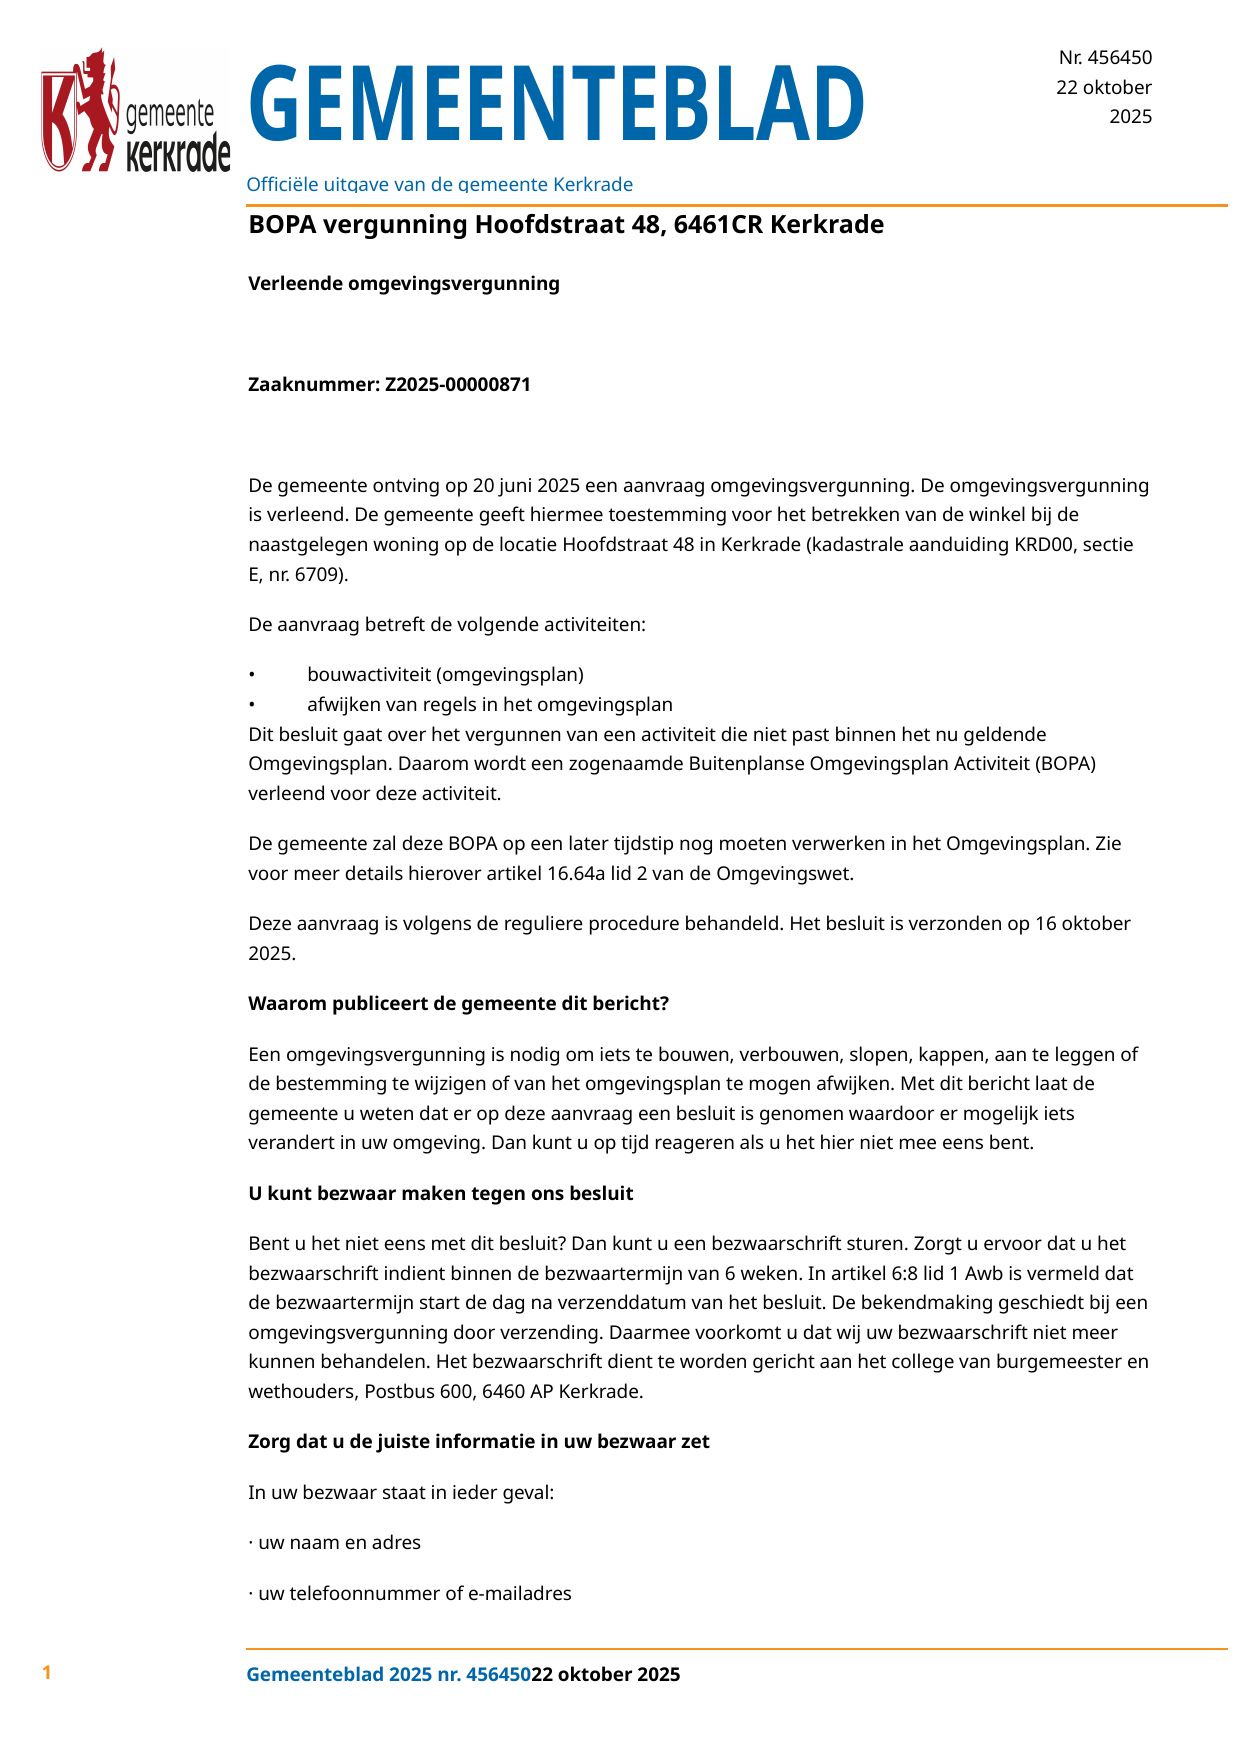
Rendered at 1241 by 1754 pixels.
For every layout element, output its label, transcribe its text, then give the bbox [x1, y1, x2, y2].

list afwijken van regels in het omgevingsplan [248, 691, 1152, 717]
text Verleende omgevingsvergunning [248, 270, 1152, 296]
text De gemeente zal deze BOPA op een later tijdstip nog moeten verwerken in het Omgevingsplan. Zie voor meer details hierover artikel 16.64a lid 2 van de Omgevingswet. [248, 830, 1152, 886]
text De gemeente ontving op 20 juni 2025 een aanvraag omgevingsvergunning. De omgevingsvergunning is verleend. De gemeente geeft hiermee toestemming voor het betrekken van de winkel bij de naastgelegen woning op de locatie Hoofdstraat 48 in Kerkrade (kadastrale aanduiding KRD00, sectie E, nr. 6709). [248, 472, 1152, 586]
text BOPA vergunning Hoofdstraat 48, 6461CR Kerkrade [248, 207, 1152, 241]
text Deze aanvraag is volgens de reguliere procedure behandeld. Het besluit is verzonden op 16 oktober 2025. [248, 910, 1152, 966]
text Waarom publiceert de gemeente dit bericht? [248, 990, 1152, 1016]
text De aanvraag betreft de volgende activiteiten: [248, 611, 1152, 637]
picture [41, 47, 231, 172]
text Bent u het niet eens met dit besluit? Dan kunt u een bezwaarschrift sturen. Zorgt u ervoor dat u het bezwaarschrift indient binnen de bezwaartermijn van 6 weken. In artikel 6:8 lid 1 Awb is vermeld dat de bezwaartermijn start de dag na verzenddatum van het besluit. De bekendmaking geschiedt bij een omgevingsvergunning door verzending. Daarmee voorkomt u dat wij uw bezwaarschrift niet meer kunnen behandelen. Het bezwaarschrift dient te worden gericht aan het college van burgemeester en wethouders, Postbus 600, 6460 AP Kerkrade. [248, 1230, 1152, 1404]
text Zaaknummer: Z2025-00000871 [248, 371, 1152, 397]
text Zorg dat u de juiste informatie in uw bezwaar zet [248, 1429, 1152, 1454]
text In uw bezwaar staat in ieder geval: [248, 1479, 1152, 1505]
list bouwactiviteit (omgevingsplan) [248, 662, 1152, 687]
text Dit besluit gaat over het vergunnen van een activiteit die niet past binnen het nu geldende Omgevingsplan. Daarom wordt een zogenaamde Buitenplanse Omgevingsplan Activiteit (BOPA) verleend voor deze activiteit. [248, 721, 1152, 806]
text U kunt bezwaar maken tegen ons besluit [248, 1180, 1152, 1206]
text · uw telefoonnummer of e-mailadres [248, 1580, 1152, 1606]
text Een omgevingsvergunning is nodig om iets te bouwen, verbouwen, slopen, kappen, aan te leggen of de bestemming te wijzigen of van het omgevingsplan te mogen afwijken. Met dit bericht laat de gemeente u weten dat er op deze aanvraag een besluit is genomen waardoor er mogelijk iets verandert in uw omgeving. Dan kunt u op tijd reageren als u het hier niet mee eens bent. [248, 1041, 1152, 1155]
text · uw naam en adres [248, 1529, 1152, 1555]
